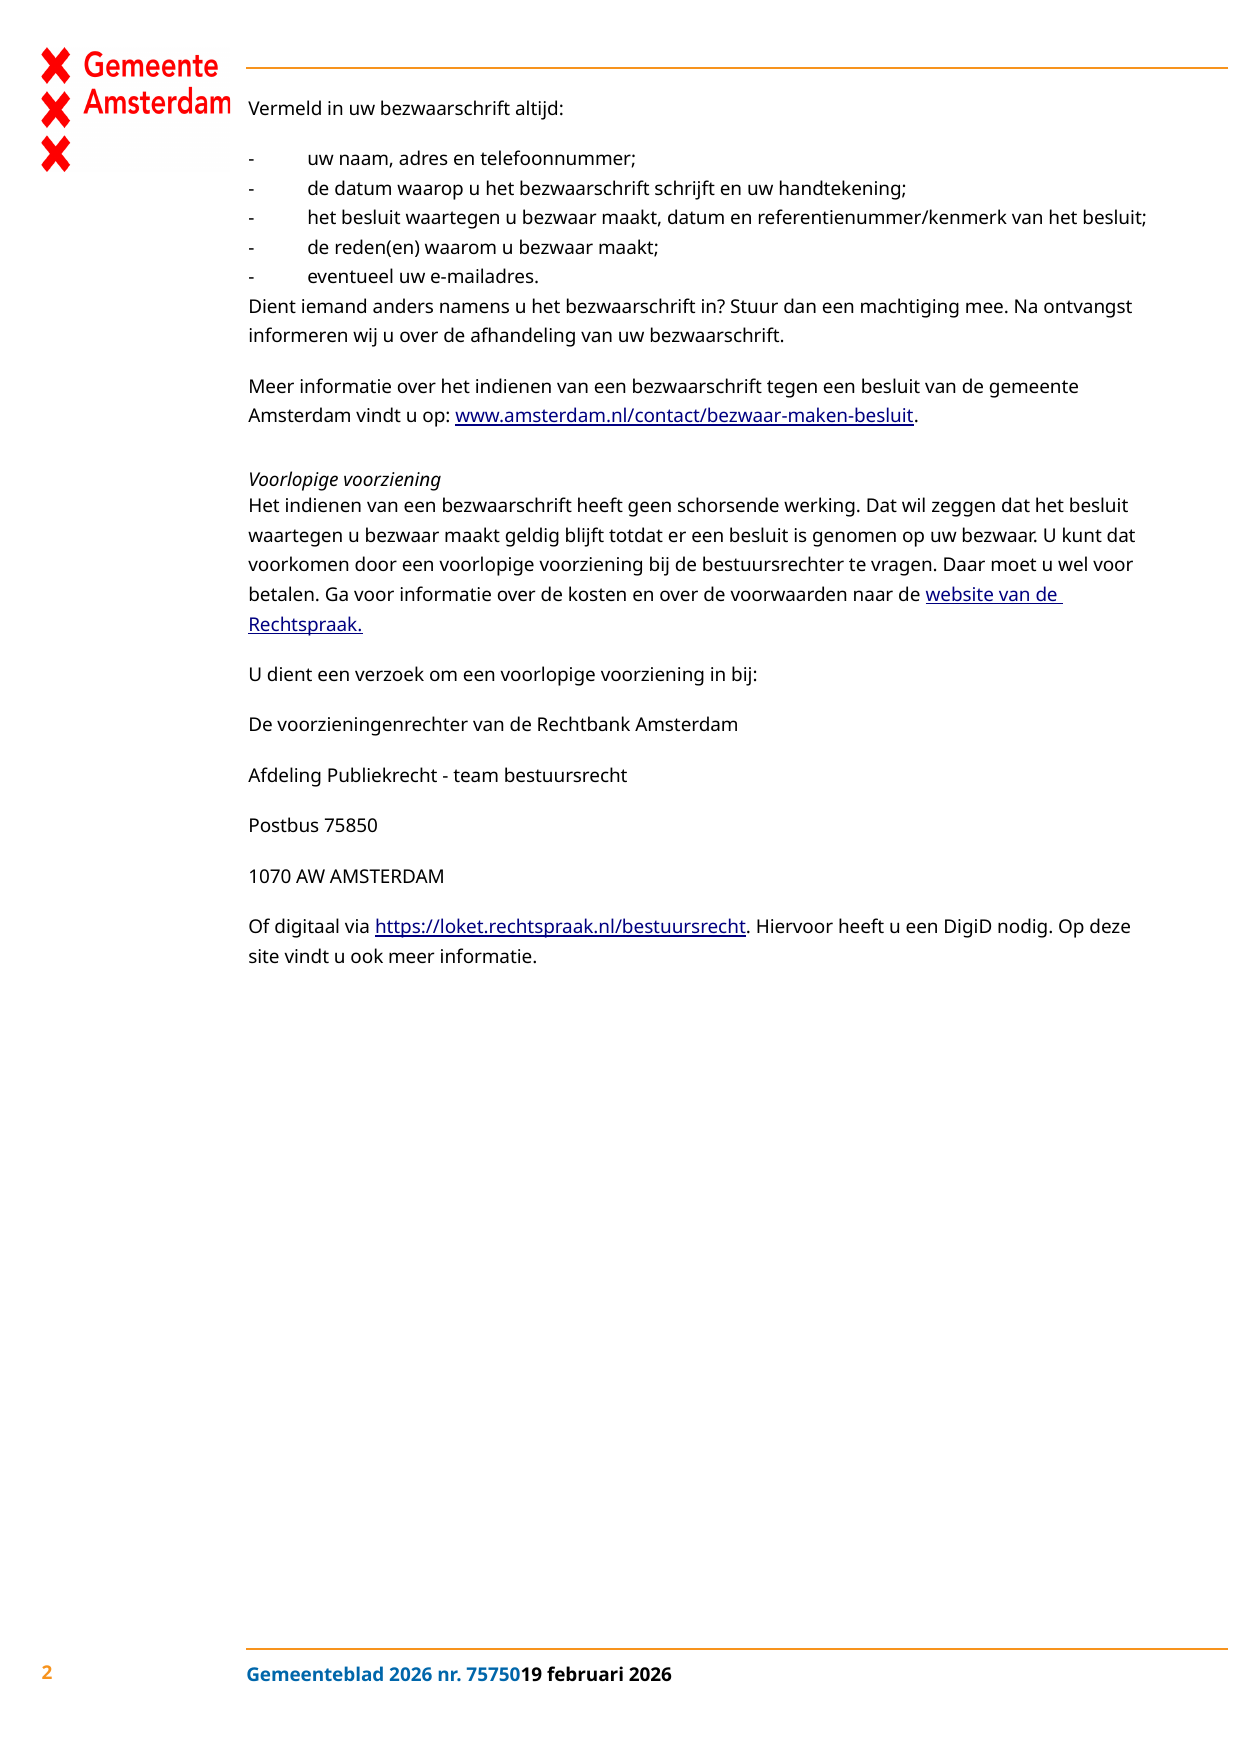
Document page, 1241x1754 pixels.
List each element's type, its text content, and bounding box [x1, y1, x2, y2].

text Afdeling Publiekrecht - team bestuursrecht [248, 762, 1152, 788]
picture [41, 47, 231, 172]
list eventueel uw e-mailadres. [248, 263, 1152, 289]
text Voorlopige voorziening [248, 467, 1152, 492]
list uw naam, adres en telefoonnummer; [248, 145, 1152, 171]
text 1070 AW AMSTERDAM [248, 863, 1152, 888]
text Het indienen van een bezwaarschrift heeft geen schorsende werking. Dat wil zeggen dat het besluit waartegen u bezwaar maakt geldig blijft totdat er een besluit is genomen op uw bezwaar. U kunt dat voorkomen door een voorlopige voorziening bij de bestuursrechter te vragen. Daar moet u wel voor betalen. Ga voor informatie over de kosten en over de voorwaarden naar de website van de Rechtspraak. [248, 492, 1152, 636]
text Meer informatie over het indienen van een bezwaarschrift tegen een besluit van de gemeente Amsterdam vindt u op: www.amsterdam.nl/contact/bezwaar-maken-besluit. [248, 373, 1152, 428]
text De voorzieningenrechter van de Rechtbank Amsterdam [248, 712, 1152, 737]
text Dient iemand anders namens u het bezwaarschrift in? Stuur dan een machtiging mee. Na ontvangst informeren wij u over de afhandeling van uw bezwaarschrift. [248, 293, 1152, 348]
text U dient een verzoek om een voorlopige voorziening in bij: [248, 661, 1152, 687]
text Vermeld in uw bezwaarschrift altijd: [248, 95, 1152, 121]
text Of digitaal via https://loket.rechtspraak.nl/bestuursrecht. Hiervoor heeft u een DigiD nodig. Op deze site vindt u ook meer informatie. [248, 913, 1152, 968]
list de datum waarop u het bezwaarschrift schrijft en uw handtekening; [248, 175, 1152, 201]
text Postbus 75850 [248, 812, 1152, 838]
list de reden(en) waarom u bezwaar maakt; [248, 234, 1152, 260]
list het besluit waartegen u bezwaar maakt, datum en referentienummer/kenmerk van het besluit; [248, 204, 1152, 230]
